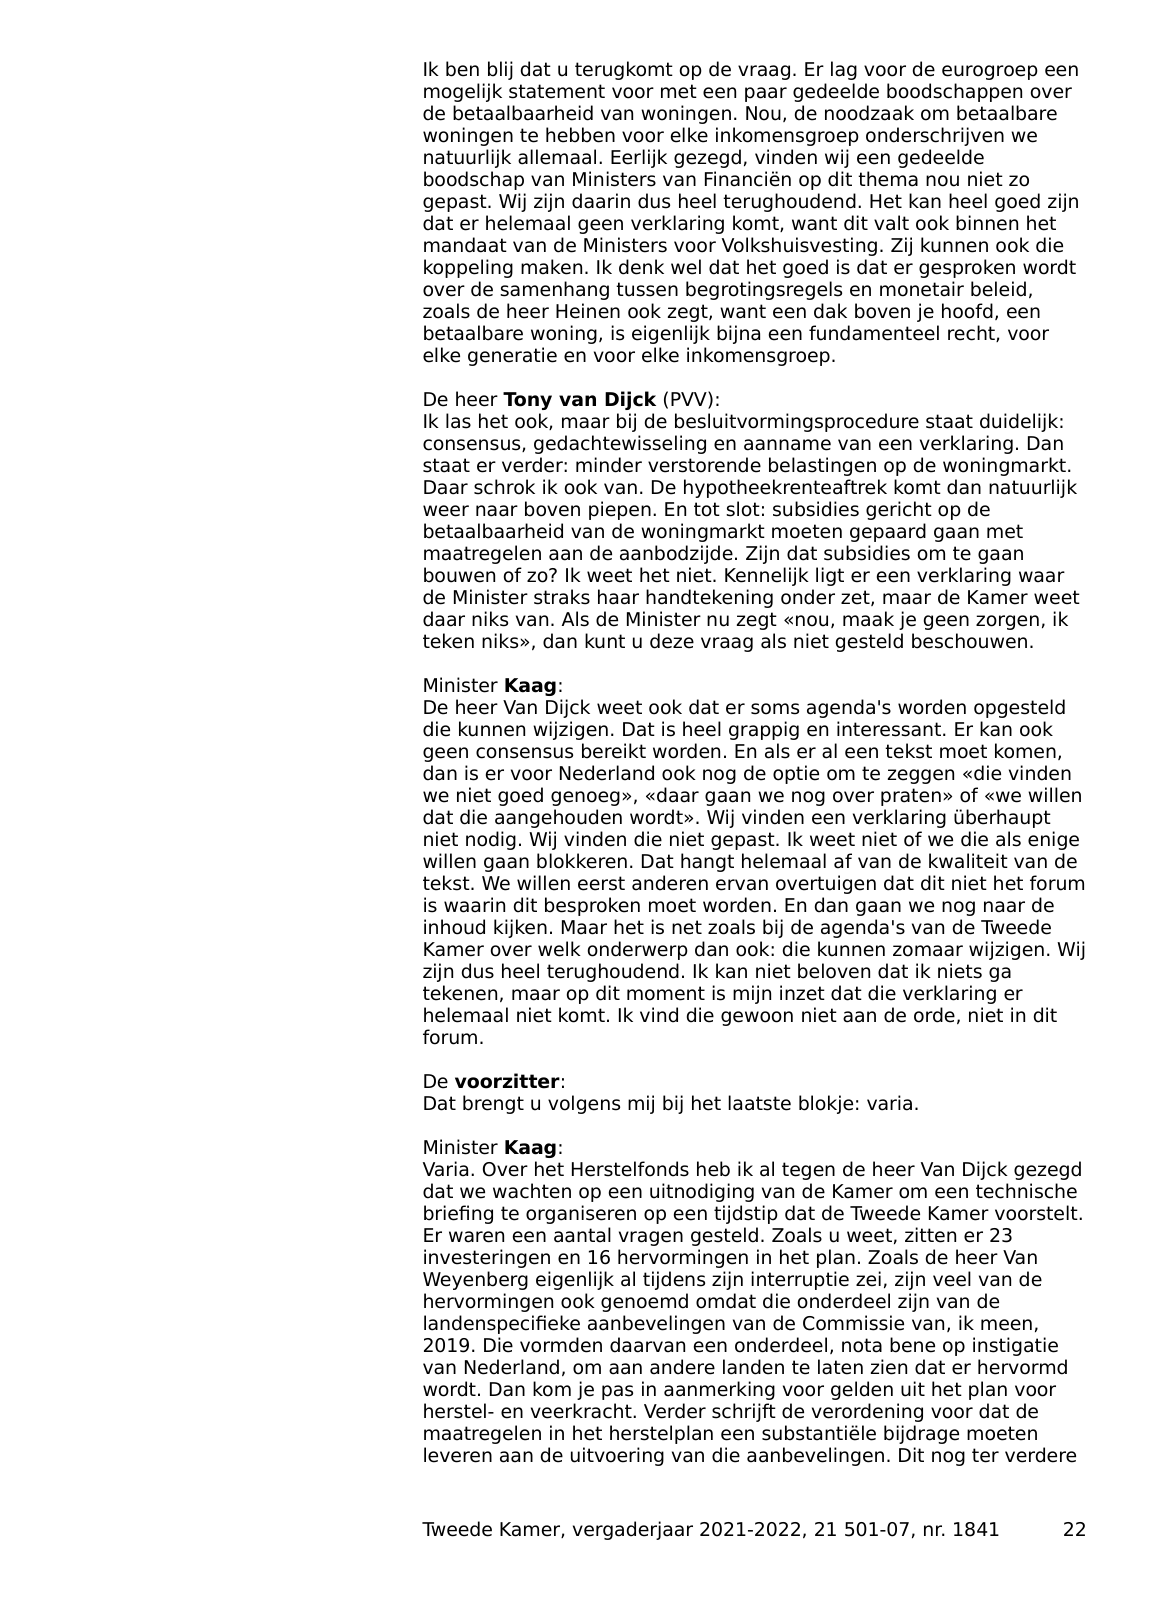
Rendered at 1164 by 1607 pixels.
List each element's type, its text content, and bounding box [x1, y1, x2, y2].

text Ik ben blij dat u terugkomt op de vraag. Er lag voor de eurogroep een mogelijk statement voor met een paar gedeelde boodschappen over de betaalbaarheid van woningen. Nou, de noodzaak om betaalbare woningen te hebben voor elke inkomensgroep onderschrijven we natuurlijk allemaal. Eerlijk gezegd, vinden wij een gedeelde boodschap van Ministers van Financiën op dit thema nou niet zo gepast. Wij zijn daarin dus heel terughoudend. Het kan heel goed zijn dat er helemaal geen verklaring komt, want dit valt ook binnen het mandaat van de Ministers voor Volkshuisvesting. Zij kunnen ook die koppeling maken. Ik denk wel dat het goed is dat er gesproken wordt over de samenhang tussen begrotingsregels en monetair beleid, zoals de heer Heinen ook zegt, want een dak boven je hoofd, een betaalbare woning, is eigenlijk bijna een fundamenteel recht, voor elke generatie en voor elke inkomensgroep. [422, 59, 1087, 367]
text De voorzitter: [422, 1071, 1087, 1093]
text Varia. Over het Herstelfonds heb ik al tegen de heer Van Dijck gezegd dat we wachten op een uitnodiging van de Kamer om een technische briefing te organiseren op een tijdstip dat de Tweede Kamer voorstelt. Er waren een aantal vragen gesteld. Zoals u weet, zitten er 23 investeringen en 16 hervormingen in het plan. Zoals de heer Van Weyenberg eigenlijk al tijdens zijn interruptie zei, zijn veel van de hervormingen ook genoemd omdat die onderdeel zijn van de landenspecifieke aanbevelingen van de Commissie van, ik meen, 2019. Die vormden daarvan een onderdeel, nota bene op instigatie van Nederland, om aan andere landen te laten zien dat er hervormd wordt. Dan kom je pas in aanmerking voor gelden uit het plan voor herstel- en veerkracht. Verder schrijft de verordening voor dat de maatregelen in het herstelplan een substantiële bijdrage moeten leveren aan de uitvoering van die aanbevelingen. Dit nog ter verdere [422, 1159, 1087, 1467]
text De heer Tony van Dijck (PVV): [422, 389, 1087, 411]
text Ik las het ook, maar bij de besluitvormingsprocedure staat duidelijk: consensus, gedachtewisseling en aanname van een verklaring. Dan staat er verder: minder verstorende belastingen op de woningmarkt. Daar schrok ik ook van. De hypotheekrenteaftrek komt dan natuurlijk weer naar boven piepen. En tot slot: subsidies gericht op de betaalbaarheid van de woningmarkt moeten gepaard gaan met maatregelen aan de aanbodzijde. Zijn dat subsidies om te gaan bouwen of zo? Ik weet het niet. Kennelijk ligt er een verklaring waar de Minister straks haar handtekening onder zet, maar de Kamer weet daar niks van. Als de Minister nu zegt «nou, maak je geen zorgen, ik teken niks», dan kunt u deze vraag als niet gesteld beschouwen. [422, 411, 1087, 653]
text De heer Van Dijck weet ook dat er soms agenda's worden opgesteld die kunnen wijzigen. Dat is heel grappig en interessant. Er kan ook geen consensus bereikt worden. En als er al een tekst moet komen, dan is er voor Nederland ook nog de optie om te zeggen «die vinden we niet goed genoeg», «daar gaan we nog over praten» of «we willen dat die aangehouden wordt». Wij vinden een verklaring überhaupt niet nodig. Wij vinden die niet gepast. Ik weet niet of we die als enige willen gaan blokkeren. Dat hangt helemaal af van de kwaliteit van de tekst. We willen eerst anderen ervan overtuigen dat dit niet het forum is waarin dit besproken moet worden. En dan gaan we nog naar de inhoud kijken. Maar het is net zoals bij de agenda's van de Tweede Kamer over welk onderwerp dan ook: die kunnen zomaar wijzigen. Wij zijn dus heel terughoudend. Ik kan niet beloven dat ik niets ga tekenen, maar op dit moment is mijn inzet dat die verklaring er helemaal niet komt. Ik vind die gewoon niet aan de orde, niet in dit forum. [422, 697, 1087, 1048]
text Dat brengt u volgens mij bij het laatste blokje: varia. [422, 1093, 1087, 1115]
text Minister Kaag: [422, 1137, 1087, 1159]
text Minister Kaag: [422, 675, 1087, 697]
